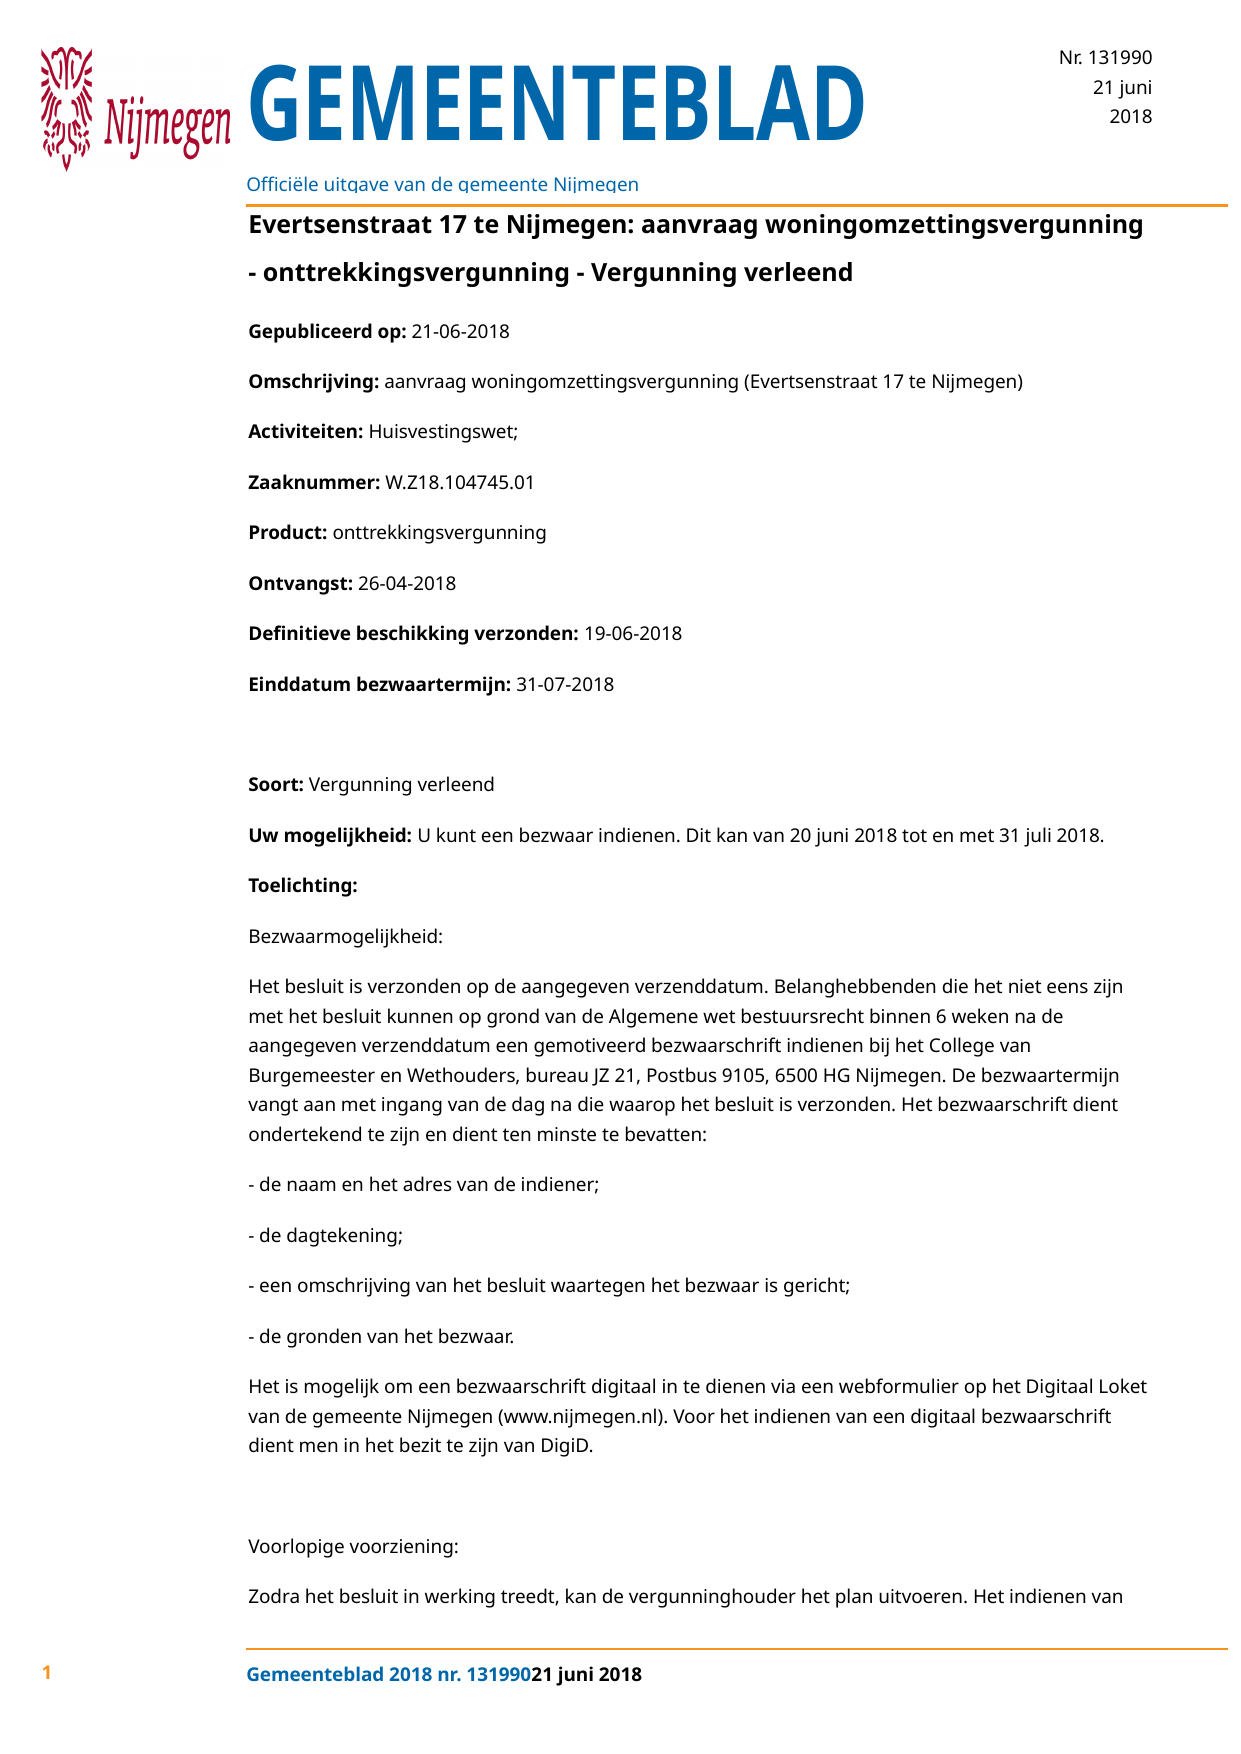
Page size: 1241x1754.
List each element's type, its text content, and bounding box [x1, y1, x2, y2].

text Zodra het besluit in werking treedt, kan de vergunninghouder het plan uitvoeren. Het indienen van [248, 1584, 1152, 1609]
text Het besluit is verzonden op de aangegeven verzenddatum. Belanghebbenden die het niet eens zijn met het besluit kunnen op grond van de Algemene wet bestuursrecht binnen 6 weken na de aangegeven verzenddatum een gemotiveerd bezwaarschrift indienen bij het College van Burgemeester en Wethouders, bureau JZ 21, Postbus 9105, 6500 HG Nijmegen. De bezwaartermijn vangt aan met ingang van de dag na die waarop het besluit is verzonden. Het bezwaarschrift dient ondertekend te zijn en dient ten minste te bevatten: [248, 973, 1152, 1147]
text - de dagtekening; [248, 1222, 1152, 1248]
text Het is mogelijk om een bezwaarschrift digitaal in te dienen via een webformulier op het Digitaal Loket van de gemeente Nijmegen (www.nijmegen.nl). Voor het indienen van een digitaal bezwaarschrift dient men in het bezit te zijn van DigiD. [248, 1373, 1152, 1458]
picture [41, 47, 231, 172]
text Bezwaarmogelijkheid: [248, 923, 1152, 949]
text Uw mogelijkheid: U kunt een bezwaar indienen. Dit kan van 20 juni 2018 tot en met 31 juli 2018. [248, 822, 1152, 848]
text Product: onttrekkingsvergunning [248, 519, 1152, 545]
text Zaaknummer: W.Z18.104745.01 [248, 469, 1152, 495]
text - een omschrijving van het besluit waartegen het bezwaar is gericht; [248, 1272, 1152, 1298]
text - de naam en het adres van de indiener; [248, 1172, 1152, 1197]
text Evertsenstraat 17 te Nijmegen: aanvraag woningomzettingsvergunning - onttrekkingsvergunning - Vergunning verleend [248, 207, 1152, 288]
text Activiteiten: Huisvestingswet; [248, 419, 1152, 444]
text Einddatum bezwaartermijn: 31-07-2018 [248, 671, 1152, 697]
text Definitieve beschikking verzonden: 19-06-2018 [248, 620, 1152, 646]
text Gepubliceerd op: 21-06-2018 [248, 318, 1152, 344]
text - de gronden van het bezwaar. [248, 1323, 1152, 1349]
text Ontvangst: 26-04-2018 [248, 570, 1152, 596]
text Toelichting: [248, 872, 1152, 898]
text Soort: Vergunning verleend [248, 772, 1152, 797]
text Omschrijving: aanvraag woningomzettingsvergunning (Evertsenstraat 17 te Nijmegen) [248, 368, 1152, 394]
text Voorlopige voorziening: [248, 1533, 1152, 1559]
